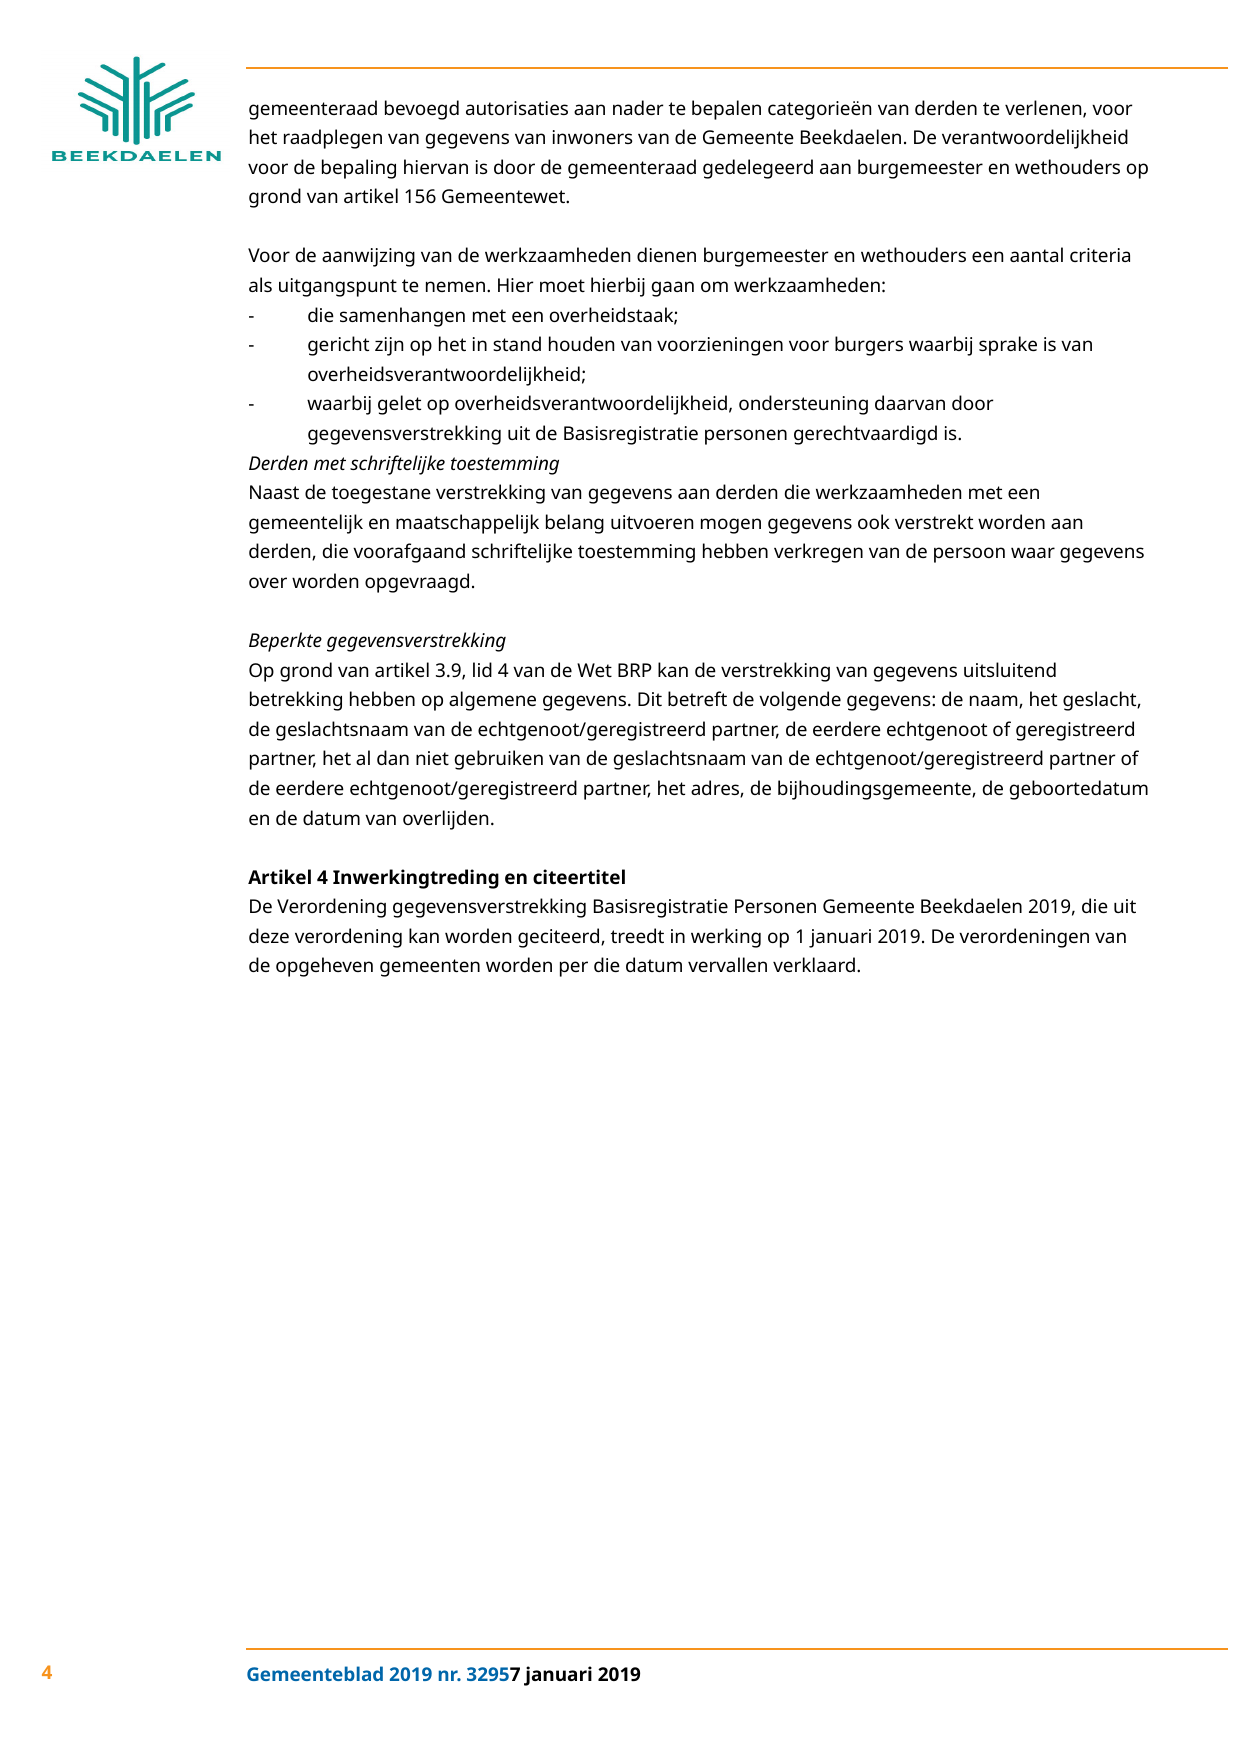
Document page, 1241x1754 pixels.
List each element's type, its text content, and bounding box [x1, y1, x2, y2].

text Beperkte gegevensverstrekking [248, 627, 1152, 653]
text Naast de toegestane verstrekking van gegevens aan derden die werkzaamheden met een gemeentelijk en maatschappelijk belang uitvoeren mogen gegevens ook verstrekt worden aan derden, die voorafgaand schriftelijke toestemming hebben verkregen van de persoon waar gegevens over worden opgevraagd. [248, 479, 1152, 594]
list die samenhangen met een overheidstaak; [248, 302, 1152, 328]
text gemeenteraad bevoegd autorisaties aan nader te bepalen categorieën van derden te verlenen, voor het raadplegen van gegevens van inwoners van de Gemeente Beekdaelen. De verantwoordelijkheid voor de bepaling hiervan is door de gemeenteraad gedelegeerd aan burgemeester en wethouders op grond van artikel 156 Gemeentewet. [248, 95, 1152, 209]
picture [41, 47, 231, 172]
text Derden met schriftelijke toestemming [248, 450, 1152, 476]
text Artikel 4 Inwerkingtreding en citeertitel [248, 864, 1152, 890]
list waarbij gelet op overheidsverantwoordelijkheid, ondersteuning daarvan door gegevensverstrekking uit de Basisregistratie personen gerechtvaardigd is. [248, 391, 1152, 446]
text Voor de aanwijzing van de werkzaamheden dienen burgemeester en wethouders een aantal criteria als uitgangspunt te nemen. Hier moet hierbij gaan om werkzaamheden: [248, 243, 1152, 298]
list gericht zijn op het in stand houden van voorzieningen voor burgers waarbij sprake is van overheidsverantwoordelijkheid; [248, 331, 1152, 387]
text De Verordening gegevensverstrekking Basisregistratie Personen Gemeente Beekdaelen 2019, die uit deze verordening kan worden geciteerd, treedt in werking op 1 januari 2019. De verordeningen van de opgeheven gemeenten worden per die datum vervallen verklaard. [248, 893, 1152, 978]
text Op grond van artikel 3.9, lid 4 van de Wet BRP kan de verstrekking van gegevens uitsluitend betrekking hebben op algemene gegevens. Dit betreft de volgende gegevens: de naam, het geslacht, de geslachtsnaam van de echtgenoot/geregistreerd partner, de eerdere echtgenoot of geregistreerd partner, het al dan niet gebruiken van de geslachtsnaam van de echtgenoot/geregistreerd partner of de eerdere echtgenoot/geregistreerd partner, het adres, de bijhoudingsgemeente, de geboortedatum en de datum van overlijden. [248, 657, 1152, 831]
